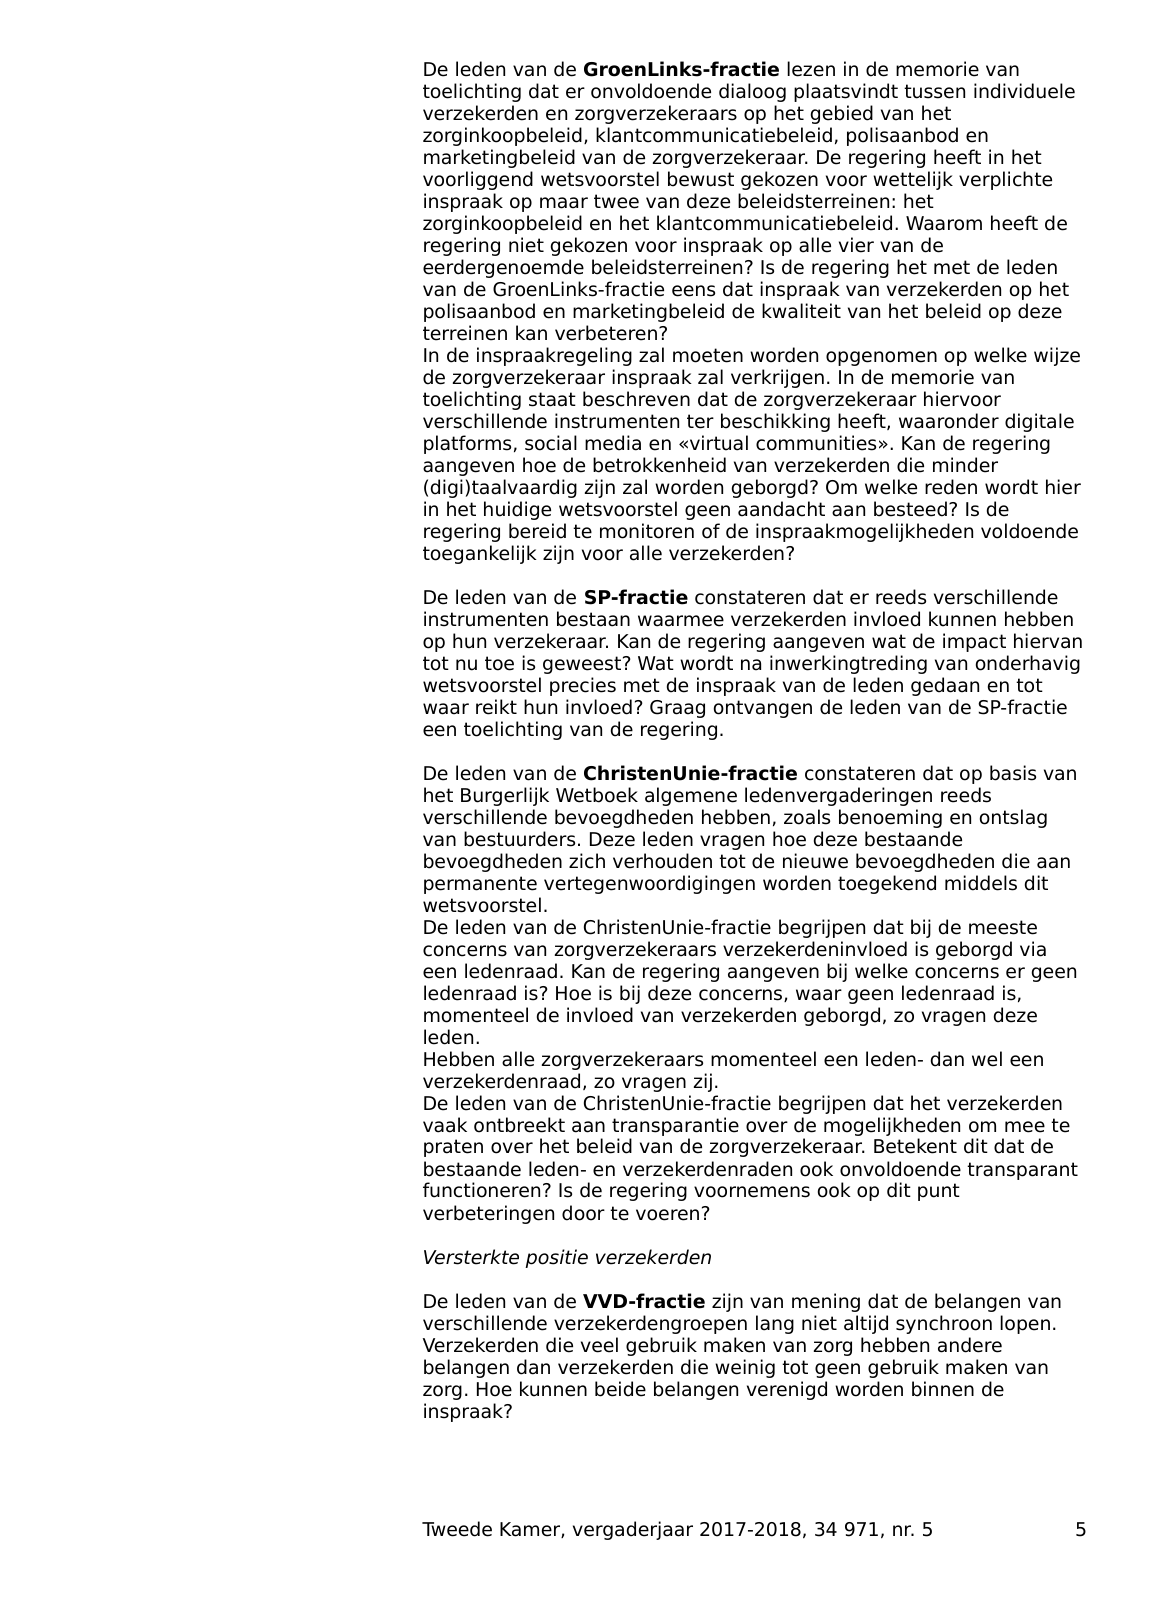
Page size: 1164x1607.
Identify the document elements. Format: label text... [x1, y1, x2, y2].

text De leden van de SP-fractie constateren dat er reeds verschillende instrumenten bestaan waarmee verzekerden invloed kunnen hebben op hun verzekeraar. Kan de regering aangeven wat de impact hiervan tot nu toe is geweest? Wat wordt na inwerkingtreding van onderhavig wetsvoorstel precies met de inspraak van de leden gedaan en tot waar reikt hun invloed? Graag ontvangen de leden van de SP-fractie een toelichting van de regering. [422, 587, 1087, 741]
text Hebben alle zorgverzekeraars momenteel een leden- dan wel een verzekerdenraad, zo vragen zij. [422, 1048, 1087, 1092]
text De leden van de ChristenUnie-fractie begrijpen dat het verzekerden vaak ontbreekt aan transparantie over de mogelijkheden om mee te praten over het beleid van de zorgverzekeraar. Betekent dit dat de bestaande leden- en verzekerdenraden ook onvoldoende transparant functioneren? Is de regering voornemens ook op dit punt verbeteringen door te voeren? [422, 1092, 1087, 1224]
subtitle Versterkte positie verzekerden [422, 1247, 1087, 1268]
text De leden van de GroenLinks-fractie lezen in de memorie van toelichting dat er onvoldoende dialoog plaatsvindt tussen individuele verzekerden en zorgverzekeraars op het gebied van het zorginkoopbeleid, klantcommunicatiebeleid, polisaanbod en marketingbeleid van de zorgverzekeraar. De regering heeft in het voorliggend wetsvoorstel bewust gekozen voor wettelijk verplichte inspraak op maar twee van deze beleidsterreinen: het zorginkoopbeleid en het klantcommunicatiebeleid. Waarom heeft de regering niet gekozen voor inspraak op alle vier van de eerdergenoemde beleidsterreinen? Is de regering het met de leden van de GroenLinks-fractie eens dat inspraak van verzekerden op het polisaanbod en marketingbeleid de kwaliteit van het beleid op deze terreinen kan verbeteren? [422, 59, 1087, 345]
text In de inspraakregeling zal moeten worden opgenomen op welke wijze de zorgverzekeraar inspraak zal verkrijgen. In de memorie van toelichting staat beschreven dat de zorgverzekeraar hiervoor verschillende instrumenten ter beschikking heeft, waaronder digitale platforms, social media en «virtual communities». Kan de regering aangeven hoe de betrokkenheid van verzekerden die minder (digi)taalvaardig zijn zal worden geborgd? Om welke reden wordt hier in het huidige wetsvoorstel geen aandacht aan besteed? Is de regering bereid te monitoren of de inspraakmogelijkheden voldoende toegankelijk zijn voor alle verzekerden? [422, 345, 1087, 564]
text De leden van de VVD-fractie zijn van mening dat de belangen van verschillende verzekerdengroepen lang niet altijd synchroon lopen. Verzekerden die veel gebruik maken van zorg hebben andere belangen dan verzekerden die weinig tot geen gebruik maken van zorg. Hoe kunnen beide belangen verenigd worden binnen de inspraak? [422, 1291, 1087, 1423]
text De leden van de ChristenUnie-fractie begrijpen dat bij de meeste concerns van zorgverzekeraars verzekerdeninvloed is geborgd via een ledenraad. Kan de regering aangeven bij welke concerns er geen ledenraad is? Hoe is bij deze concerns, waar geen ledenraad is, momenteel de invloed van verzekerden geborgd, zo vragen deze leden. [422, 917, 1087, 1048]
text De leden van de ChristenUnie-fractie constateren dat op basis van het Burgerlijk Wetboek algemene ledenvergaderingen reeds verschillende bevoegdheden hebben, zoals benoeming en ontslag van bestuurders. Deze leden vragen hoe deze bestaande bevoegdheden zich verhouden tot de nieuwe bevoegdheden die aan permanente vertegenwoordigingen worden toegekend middels dit wetsvoorstel. [422, 763, 1087, 917]
